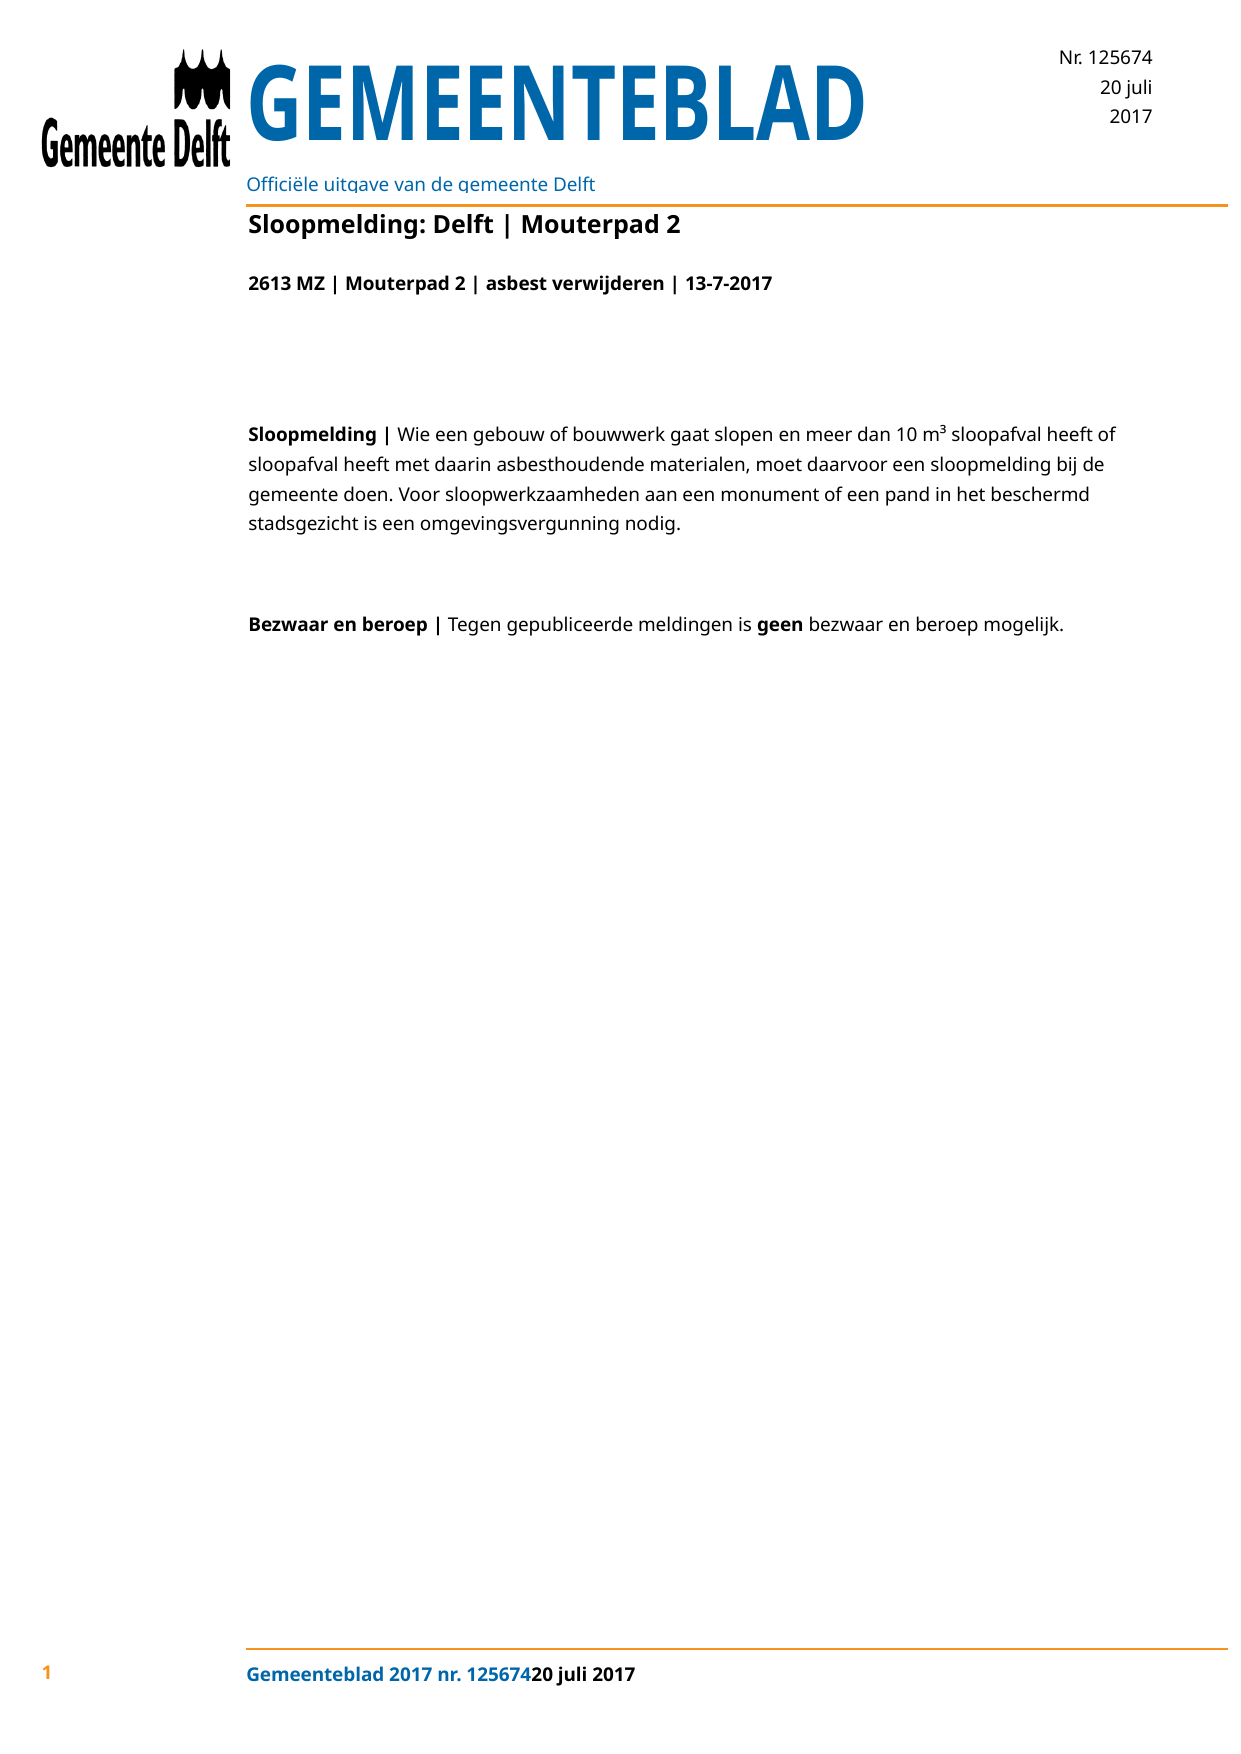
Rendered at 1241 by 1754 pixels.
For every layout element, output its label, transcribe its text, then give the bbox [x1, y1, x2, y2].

picture [41, 47, 231, 172]
text Sloopmelding: Delft | Mouterpad 2 [248, 207, 1152, 241]
text Sloopmelding | Wie een gebouw of bouwwerk gaat slopen en meer dan 10 m³ sloopafval heeft of sloopafval heeft met daarin asbesthoudende materialen, moet daarvoor een sloopmelding bij de gemeente doen. Voor sloopwerkzaamheden aan een monument of een pand in het beschermd stadsgezicht is een omgevingsvergunning nodig. [248, 422, 1152, 536]
text Bezwaar en beroep | Tegen gepubliceerde meldingen is geen bezwaar en beroep mogelijk. [248, 611, 1152, 637]
text 2613 MZ | Mouterpad 2 | asbest verwijderen | 13-7-2017 [248, 270, 1152, 296]
